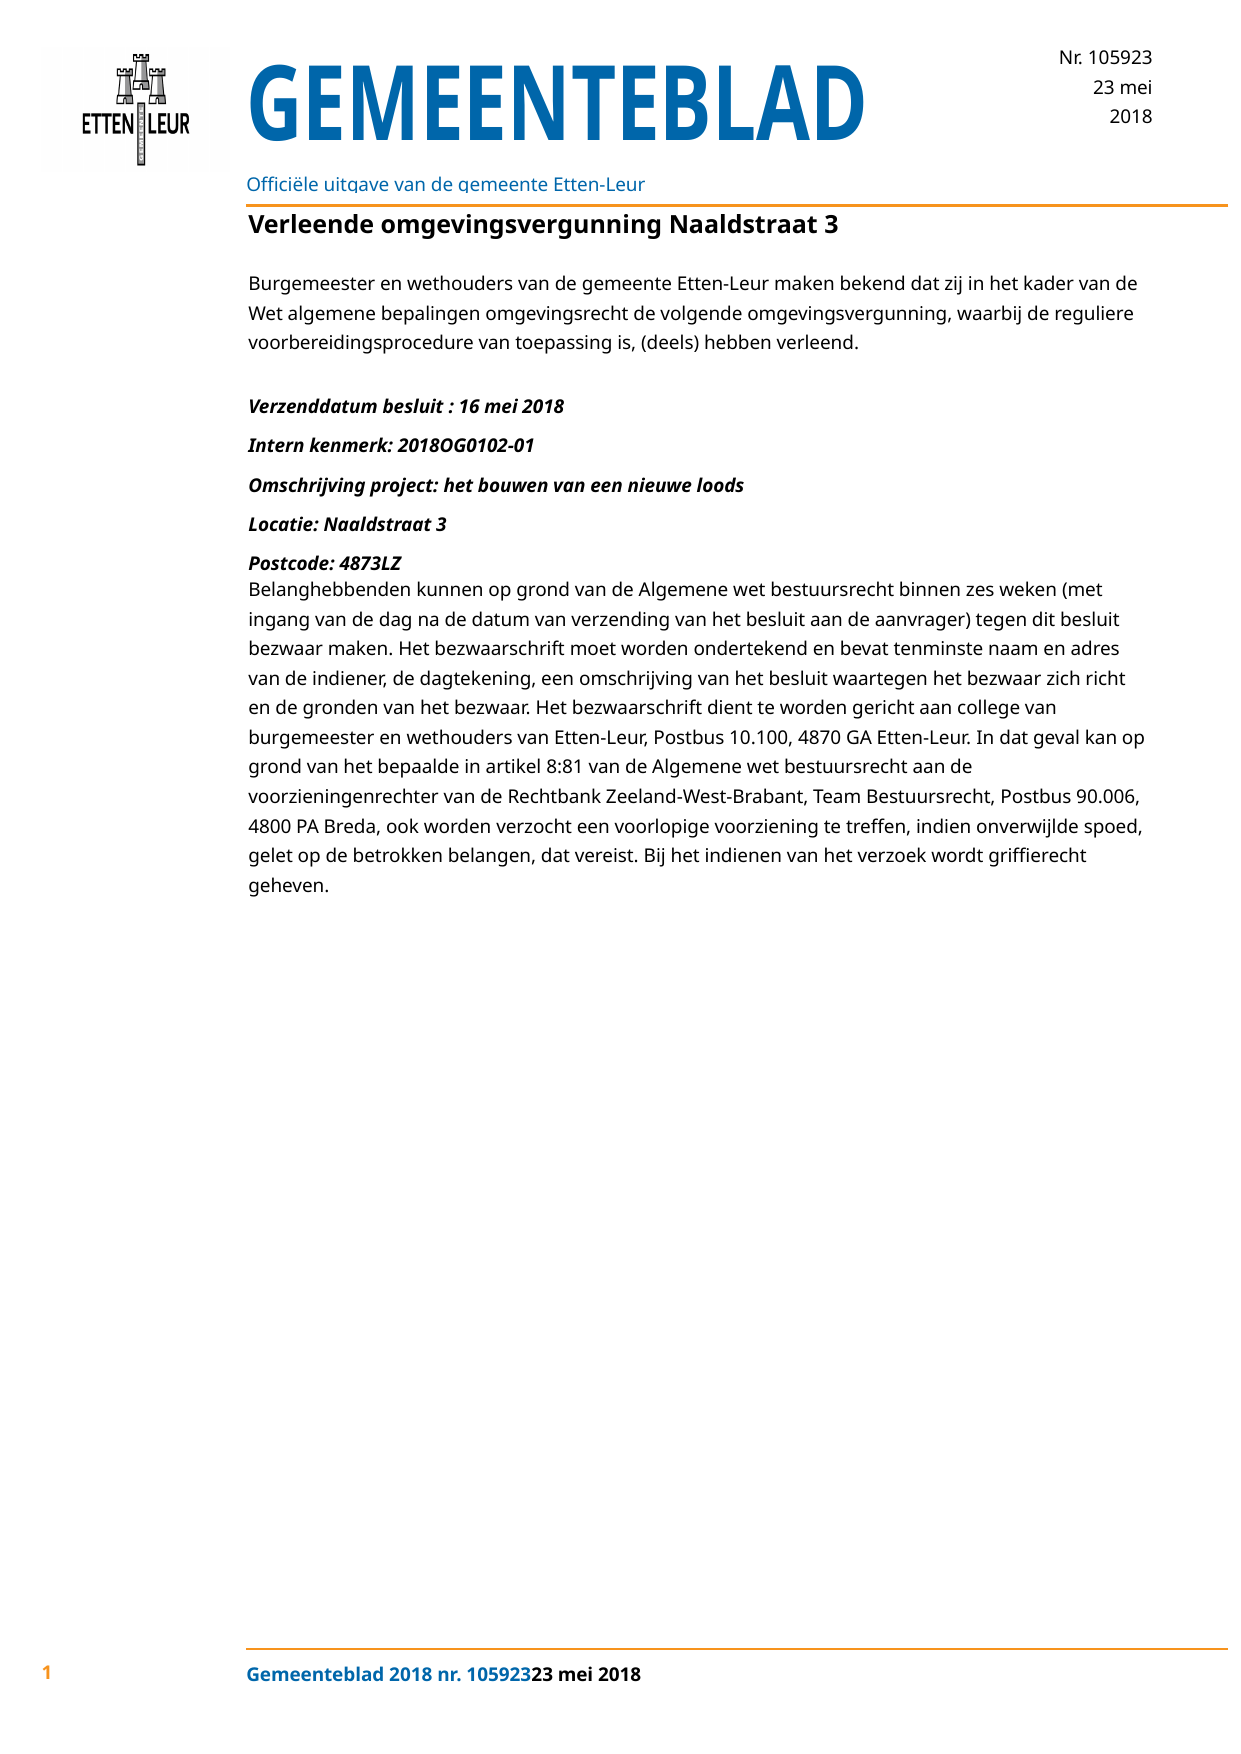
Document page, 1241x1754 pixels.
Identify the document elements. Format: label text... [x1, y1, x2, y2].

text Postcode: 4873LZ [248, 551, 1152, 576]
text Verleende omgevingsvergunning Naaldstraat 3 [248, 207, 1152, 241]
text Omschrijving project: het bouwen van een nieuwe loods [248, 472, 1152, 498]
text Intern kenmerk: 2018OG0102-01 [248, 433, 1152, 458]
text Verzenddatum besluit : 16 mei 2018 [248, 393, 1152, 419]
text Belanghebbenden kunnen op grond van de Algemene wet bestuursrecht binnen zes weken (met ingang van de dag na de datum van verzending van het besluit aan de aanvrager) tegen dit besluit bezwaar maken. Het bezwaarschrift moet worden ondertekend en bevat tenminste naam en adres van de indiener, de dagtekening, een omschrijving van het besluit waartegen het bezwaar zich richt en de gronden van het bezwaar. Het bezwaarschrift dient te worden gericht aan college van burgemeester en wethouders van Etten-Leur, Postbus 10.100, 4870 GA Etten-Leur. In dat geval kan op grond van het bepaalde in artikel 8:81 van de Algemene wet bestuursrecht aan de voorzieningenrechter van de Rechtbank Zeeland-West-Brabant, Team Bestuursrecht, Postbus 90.006, 4800 PA Breda, ook worden verzocht een voorlopige voorziening te treffen, indien onverwijlde spoed, gelet op de betrokken belangen, dat vereist. Bij het indienen van het verzoek wordt griffierecht geheven. [248, 576, 1152, 898]
picture [41, 47, 231, 172]
text Burgemeester en wethouders van de gemeente Etten-Leur maken bekend dat zij in het kader van de Wet algemene bepalingen omgevingsrecht de volgende omgevingsvergunning, waarbij de reguliere voorbereidingsprocedure van toepassing is, (deels) hebben verleend. [248, 270, 1152, 355]
text Locatie: Naaldstraat 3 [248, 511, 1152, 537]
